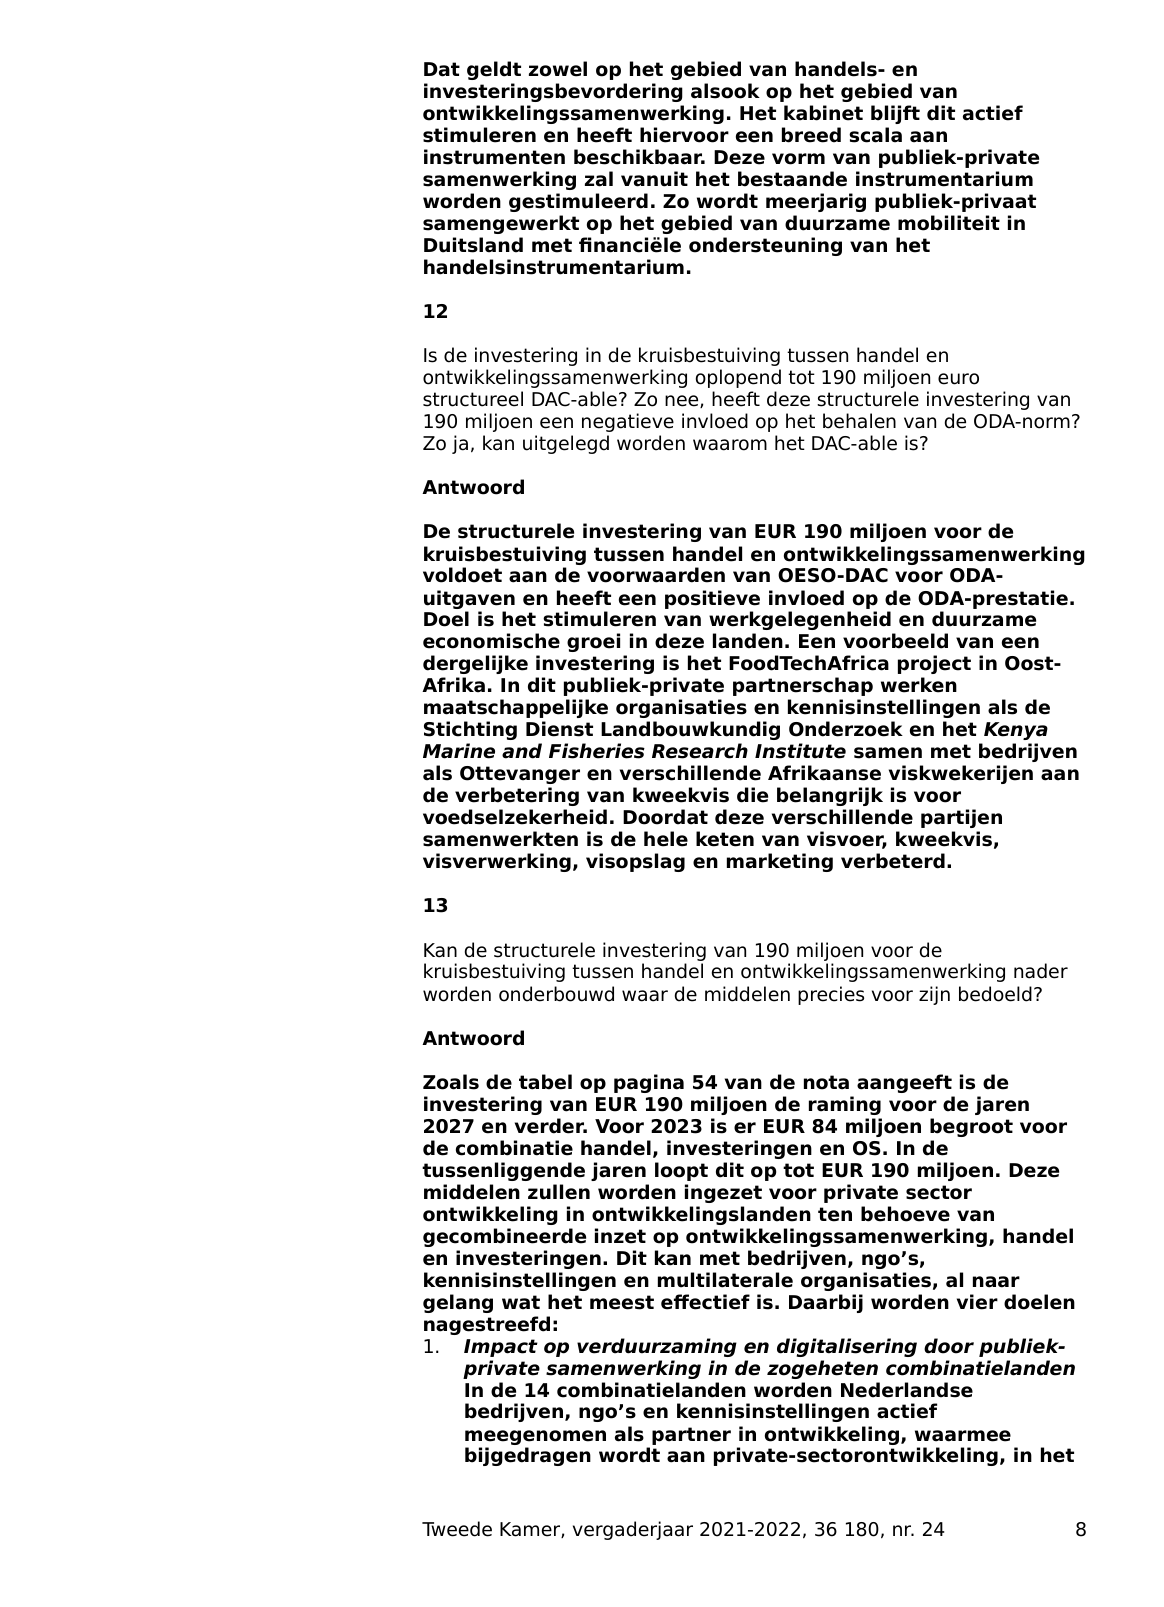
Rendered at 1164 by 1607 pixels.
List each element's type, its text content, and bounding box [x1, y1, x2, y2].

subtitle Antwoord [422, 477, 1087, 499]
text 1. Impact op verduurzaming en digitalisering door publiek-private samenwerking in de zogeheten combinatielanden [422, 1336, 1087, 1379]
subtitle 12 [422, 301, 1087, 323]
text Kan de structurele investering van 190 miljoen voor de kruisbestuiving tussen handel en ontwikkelingssamenwerking nader worden onderbouwd waar de middelen precies voor zijn bedoeld? [422, 939, 1087, 1005]
text Dat geldt zowel op het gebied van handels- en investeringsbevordering alsook op het gebied van ontwikkelingssamenwerking. Het kabinet blijft dit actief stimuleren en heeft hiervoor een breed scala aan instrumenten beschikbaar. Deze vorm van publiek-private samenwerking zal vanuit het bestaande instrumentarium worden gestimuleerd. Zo wordt meerjarig publiek-privaat samengewerkt op het gebied van duurzame mobiliteit in Duitsland met financiële ondersteuning van het handelsinstrumentarium. [422, 59, 1087, 279]
text In de 14 combinatielanden worden Nederlandse bedrijven, ngo’s en kennisinstellingen actief meegenomen als partner in ontwikkeling, waarmee bijgedragen wordt aan private-sectorontwikkeling, in het [464, 1379, 1087, 1467]
subtitle 13 [422, 895, 1087, 917]
text Zoals de tabel op pagina 54 van de nota aangeeft is de investering van EUR 190 miljoen de raming voor de jaren 2027 en verder. Voor 2023 is er EUR 84 miljoen begroot voor de combinatie handel, investeringen en OS. In de tussenliggende jaren loopt dit op tot EUR 190 miljoen. Deze middelen zullen worden ingezet voor private sector ontwikkeling in ontwikkelingslanden ten behoeve van gecombineerde inzet op ontwikkelingssamenwerking, handel en investeringen. Dit kan met bedrijven, ngo’s, kennisinstellingen en multilaterale organisaties, al naar gelang wat het meest effectief is. Daarbij worden vier doelen nagestreefd: [422, 1072, 1087, 1336]
text De structurele investering van EUR 190 miljoen voor de kruisbestuiving tussen handel en ontwikkelingssamenwerking voldoet aan de voorwaarden van OESO-DAC voor ODA-uitgaven en heeft een positieve invloed op de ODA-prestatie. Doel is het stimuleren van werkgelegenheid en duurzame economische groei in deze landen. Een voorbeeld van een dergelijke investering is het FoodTechAfrica project in Oost-Afrika. In dit publiek-private partnerschap werken maatschappelijke organisaties en kennisinstellingen als de Stichting Dienst Landbouwkundig Onderzoek en het Kenya Marine and Fisheries Research Institute samen met bedrijven als Ottevanger en verschillende Afrikaanse viskwekerijen aan de verbetering van kweekvis die belangrijk is voor voedselzekerheid. Doordat deze verschillende partijen samenwerkten is de hele keten van visvoer, kweekvis, visverwerking, visopslag en marketing verbeterd. [422, 521, 1087, 873]
text Is de investering in de kruisbestuiving tussen handel en ontwikkelingssamenwerking oplopend tot 190 miljoen euro structureel DAC-able? Zo nee, heeft deze structurele investering van 190 miljoen een negatieve invloed op het behalen van de ODA-norm? Zo ja, kan uitgelegd worden waarom het DAC-able is? [422, 345, 1087, 455]
subtitle Antwoord [422, 1028, 1087, 1049]
